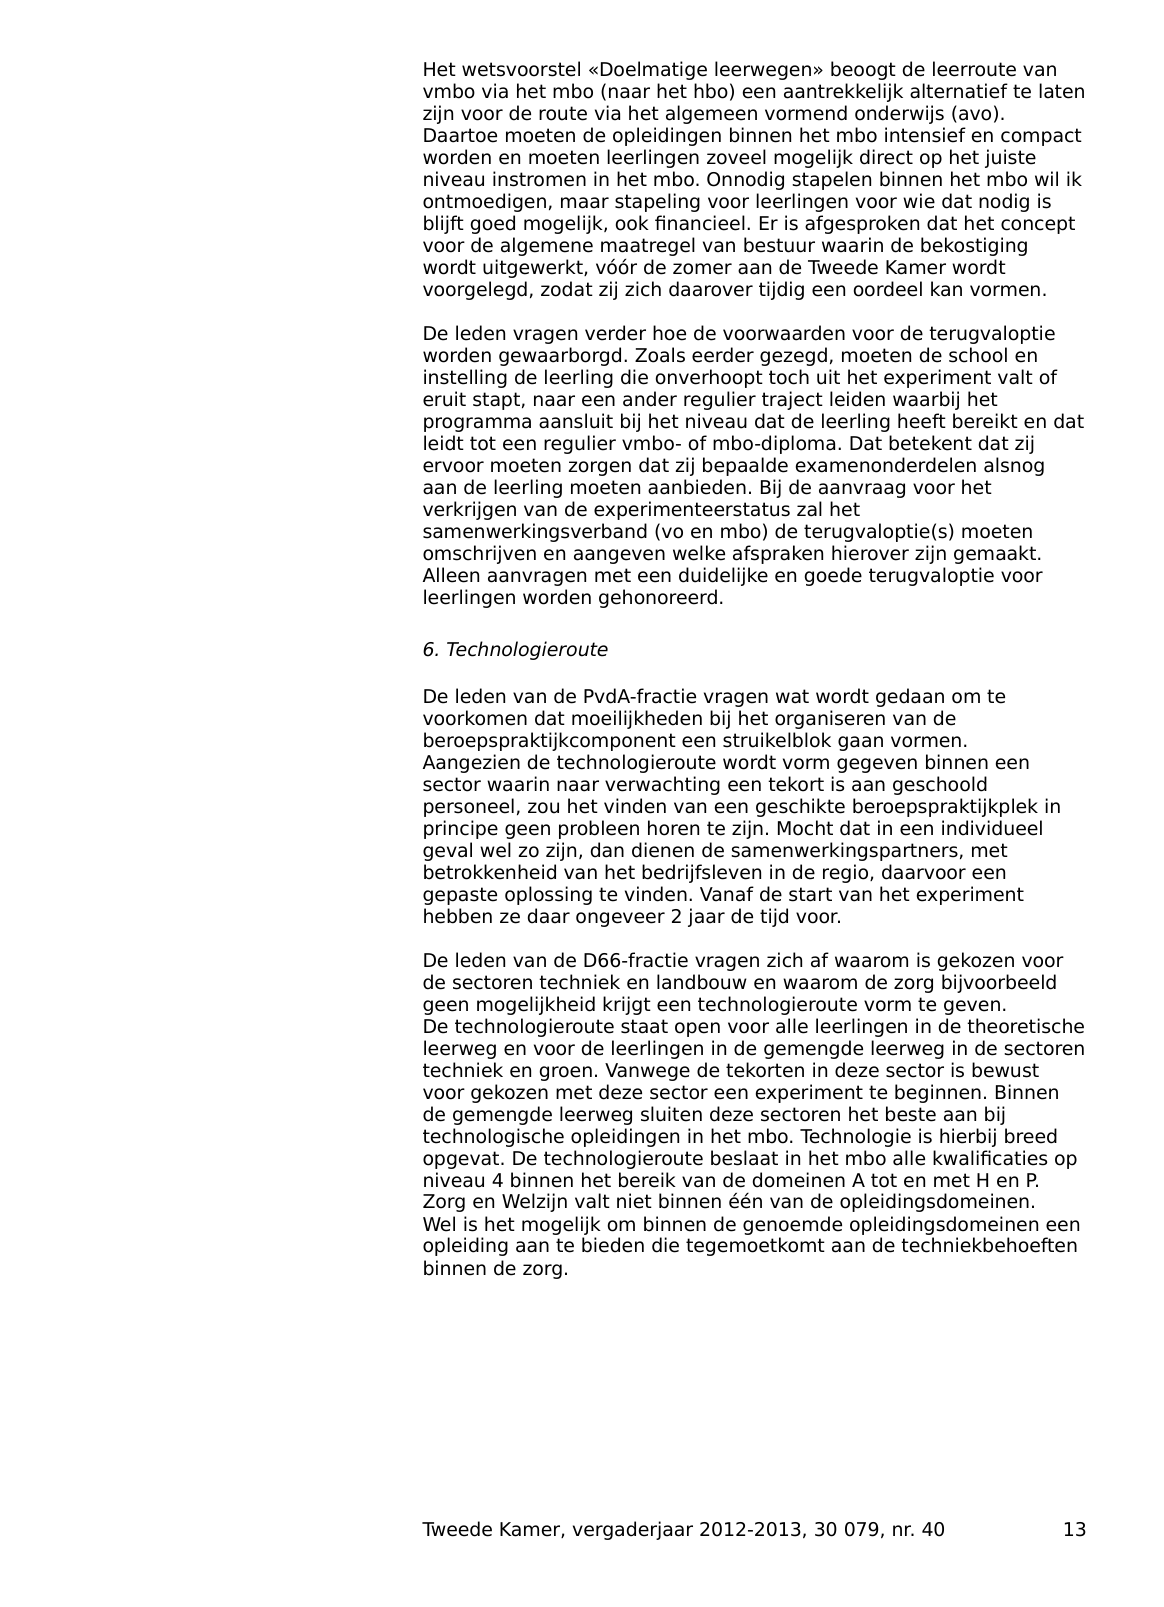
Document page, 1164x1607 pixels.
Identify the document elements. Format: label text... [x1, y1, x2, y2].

subtitle 6. Technologieroute [422, 639, 1087, 661]
text Aangezien de technologieroute wordt vorm gegeven binnen een sector waarin naar verwachting een tekort is aan geschoold personeel, zou het vinden van een geschikte beroepspraktijkplek in principe geen probleen horen te zijn. Mocht dat in een individueel geval wel zo zijn, dan dienen de samenwerkingspartners, met betrokkenheid van het bedrijfsleven in de regio, daarvoor een gepaste oplossing te vinden. Vanaf de start van het experiment hebben ze daar ongeveer 2 jaar de tijd voor. [422, 752, 1087, 927]
text De leden van de D66-fractie vragen zich af waarom is gekozen voor de sectoren techniek en landbouw en waarom de zorg bijvoorbeeld geen mogelijkheid krijgt een technologieroute vorm te geven. [422, 950, 1087, 1016]
text Het wetsvoorstel «Doelmatige leerwegen» beoogt de leerroute van vmbo via het mbo (naar het hbo) een aantrekkelijk alternatief te laten zijn voor de route via het algemeen vormend onderwijs (avo). Daartoe moeten de opleidingen binnen het mbo intensief en compact worden en moeten leerlingen zoveel mogelijk direct op het juiste niveau instromen in het mbo. Onnodig stapelen binnen het mbo wil ik ontmoedigen, maar stapeling voor leerlingen voor wie dat nodig is blijft goed mogelijk, ook financieel. Er is afgesproken dat het concept voor de algemene maatregel van bestuur waarin de bekostiging wordt uitgewerkt, vóór de zomer aan de Tweede Kamer wordt voorgelegd, zodat zij zich daarover tijdig een oordeel kan vormen. [422, 59, 1087, 301]
text De technologieroute staat open voor alle leerlingen in de theoretische leerweg en voor de leerlingen in de gemengde leerweg in de sectoren techniek en groen. Vanwege de tekorten in deze sector is bewust voor gekozen met deze sector een experiment te beginnen. Binnen de gemengde leerweg sluiten deze sectoren het beste aan bij technologische opleidingen in het mbo. Technologie is hierbij breed opgevat. De technologieroute beslaat in het mbo alle kwalificaties op niveau 4 binnen het bereik van de domeinen A tot en met H en P. Zorg en Welzijn valt niet binnen één van de opleidingsdomeinen. [422, 1016, 1087, 1213]
text Wel is het mogelijk om binnen de genoemde opleidingsdomeinen een opleiding aan te bieden die tegemoetkomt aan de techniekbehoeften binnen de zorg. [422, 1213, 1087, 1279]
text De leden van de PvdA-fractie vragen wat wordt gedaan om te voorkomen dat moeilijkheden bij het organiseren van de beroepspraktijkcomponent een struikelblok gaan vormen. [422, 686, 1087, 752]
text De leden vragen verder hoe de voorwaarden voor de terugvaloptie worden gewaarborgd. Zoals eerder gezegd, moeten de school en instelling de leerling die onverhoopt toch uit het experiment valt of eruit stapt, naar een ander regulier traject leiden waarbij het programma aansluit bij het niveau dat de leerling heeft bereikt en dat leidt tot een regulier vmbo- of mbo-diploma. Dat betekent dat zij ervoor moeten zorgen dat zij bepaalde examenonderdelen alsnog aan de leerling moeten aanbieden. Bij de aanvraag voor het verkrijgen van de experimenteerstatus zal het samenwerkingsverband (vo en mbo) de terugvaloptie(s) moeten omschrijven en aangeven welke afspraken hierover zijn gemaakt. Alleen aanvragen met een duidelijke en goede terugvaloptie voor leerlingen worden gehonoreerd. [422, 323, 1087, 609]
